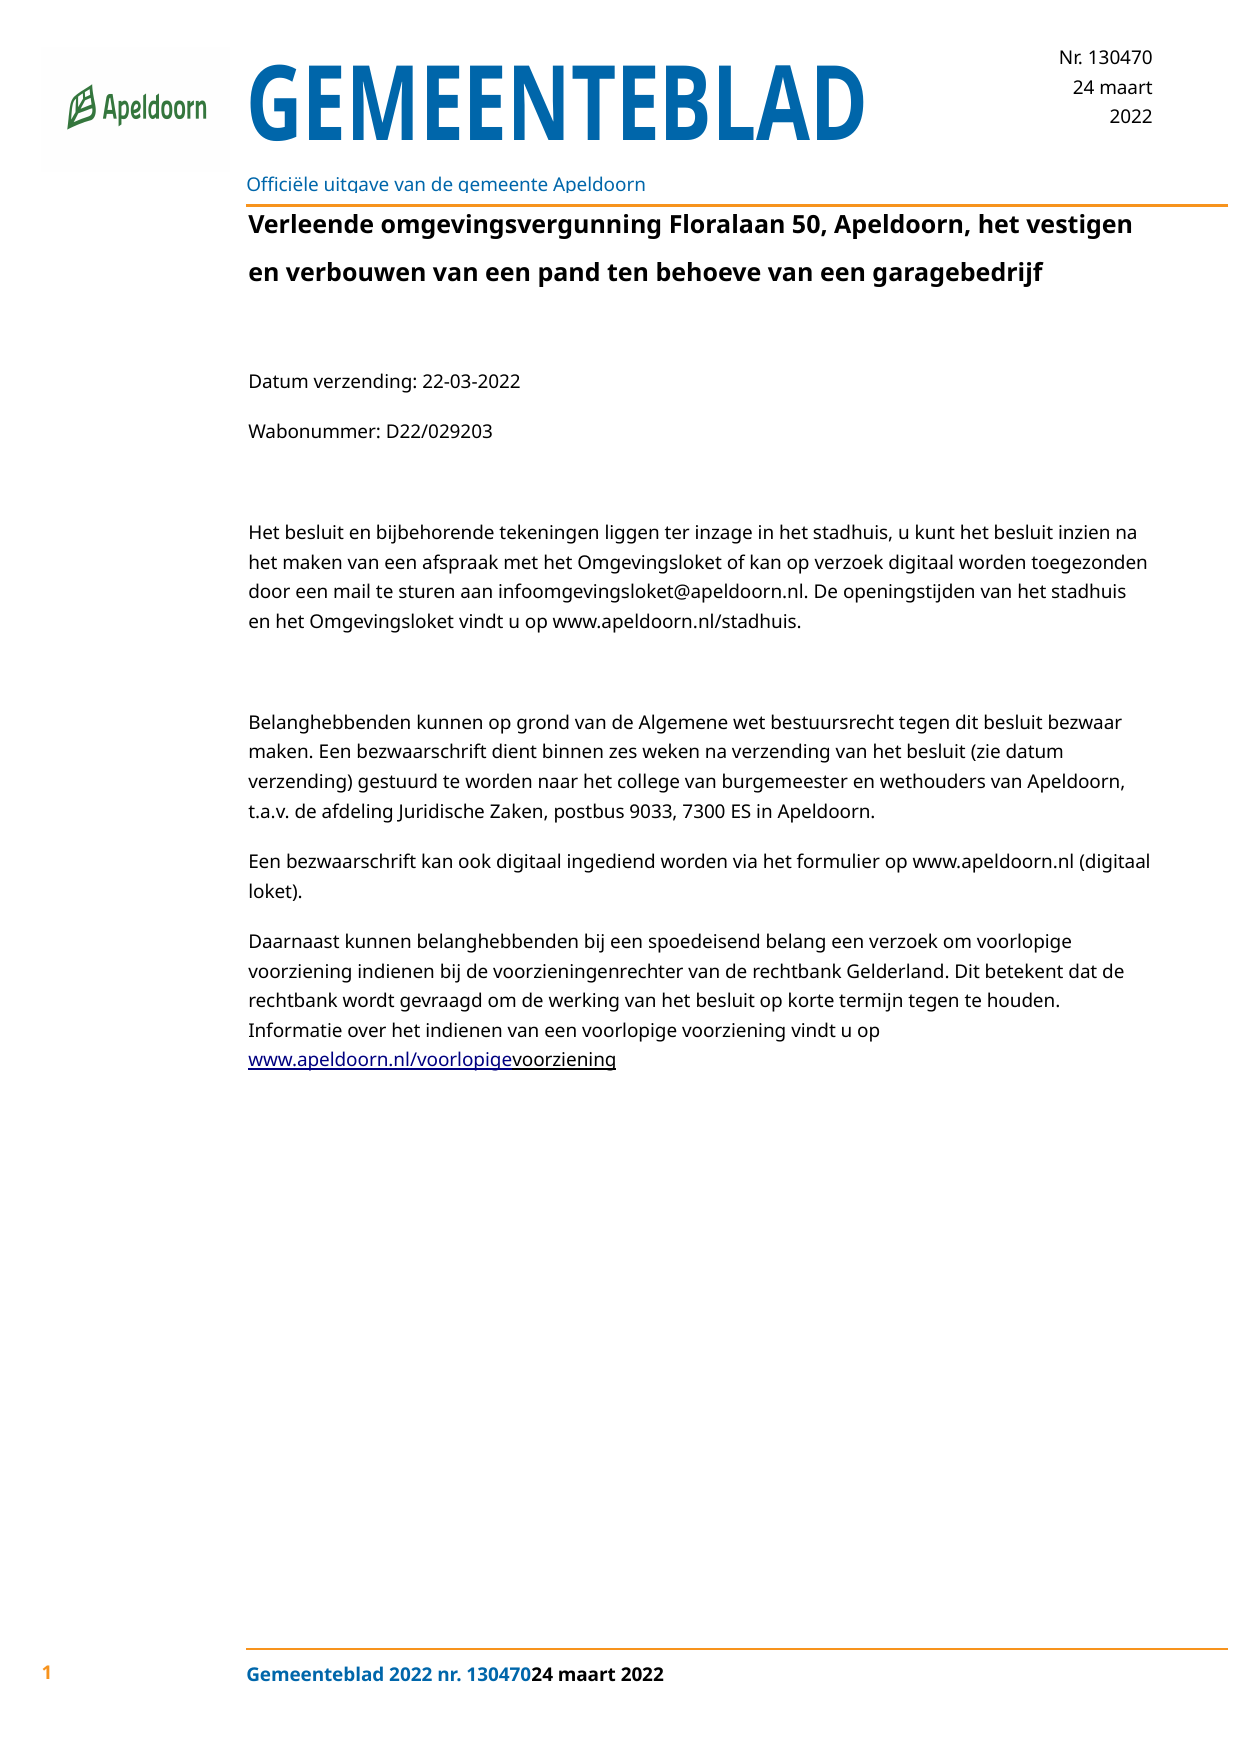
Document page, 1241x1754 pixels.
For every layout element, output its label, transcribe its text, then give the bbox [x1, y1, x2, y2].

text Verleende omgevingsvergunning Floralaan 50, Apeldoorn, het vestigen en verbouwen van een pand ten behoeve van een garagebedrijf [248, 207, 1152, 288]
text Een bezwaarschrift kan ook digitaal ingediend worden via het formulier op www.apeldoorn.nl (digitaal loket). [248, 848, 1152, 904]
text Belanghebbenden kunnen op grond van de Algemene wet bestuursrecht tegen dit besluit bezwaar maken. Een bezwaarschrift dient binnen zes weken na verzending van het besluit (zie datum verzending) gestuurd te worden naar het college van burgemeester en wethouders van Apeldoorn, t.a.v. de afdeling Juridische Zaken, postbus 9033, 7300 ES in Apeldoorn. [248, 709, 1152, 824]
text Wabonummer: D22/029203 [248, 419, 1152, 444]
text Datum verzending: 22-03-2022 [248, 368, 1152, 394]
picture [41, 47, 231, 172]
text Het besluit en bijbehorende tekeningen liggen ter inzage in het stadhuis, u kunt het besluit inzien na het maken van een afspraak met het Omgevingsloket of kan op verzoek digitaal worden toegezonden door een mail te sturen aan infoomgevingsloket@apeldoorn.nl. De openingstijden van het stadhuis en het Omgevingsloket vindt u op www.apeldoorn.nl/stadhuis. [248, 519, 1152, 634]
text Daarnaast kunnen belanghebbenden bij een spoedeisend belang een verzoek om voorlopige voorziening indienen bij de voorzieningenrechter van de rechtbank Gelderland. Dit betekent dat de rechtbank wordt gevraagd om de werking van het besluit op korte termijn tegen te houden. Informatie over het indienen van een voorlopige voorziening vindt u op www.apeldoorn.nl/voorlopigevoorziening [248, 928, 1152, 1072]
